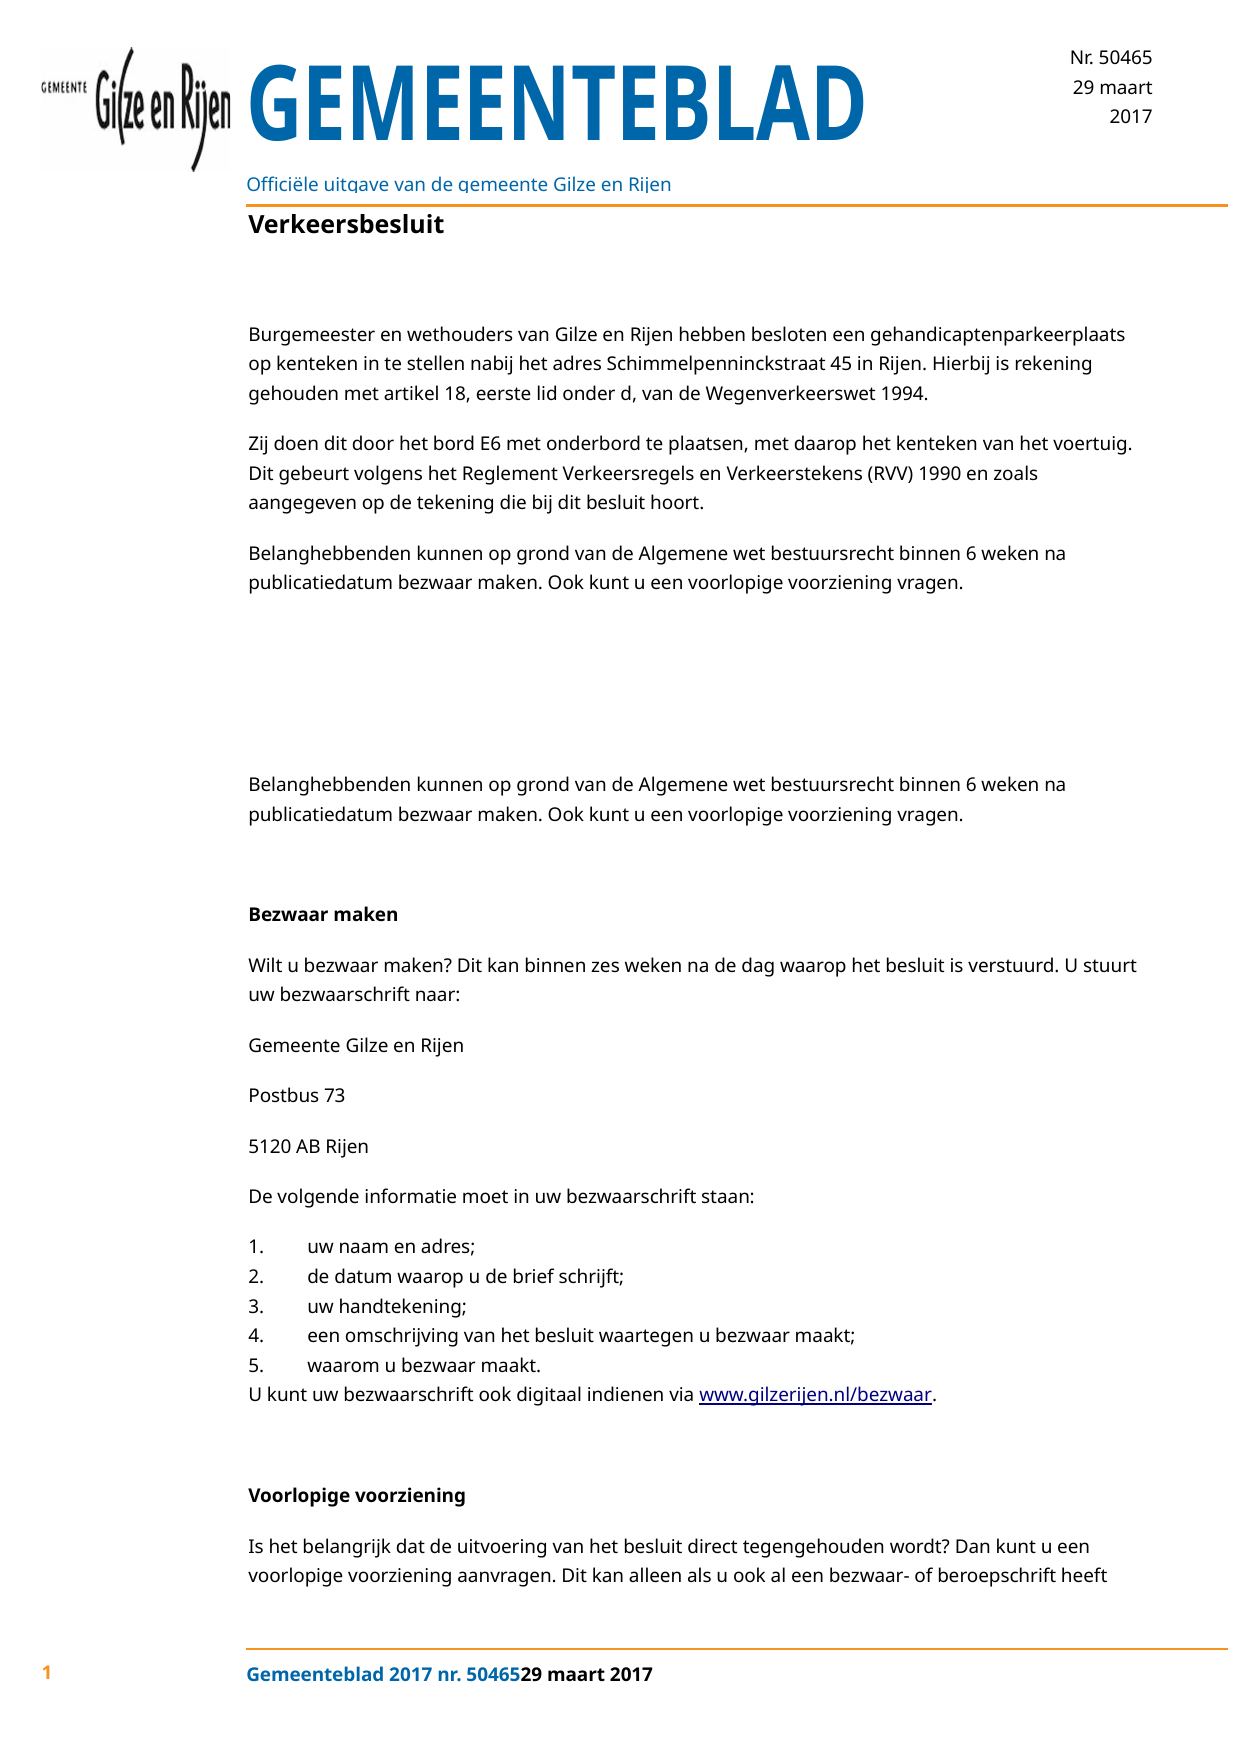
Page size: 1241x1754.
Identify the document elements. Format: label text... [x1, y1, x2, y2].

list de datum waarop u de brief schrijft; [248, 1263, 1152, 1289]
text De volgende informatie moet in uw bezwaarschrift staan: [248, 1183, 1152, 1209]
text Gemeente Gilze en Rijen [248, 1032, 1152, 1058]
list uw handtekening; [248, 1293, 1152, 1318]
list uw naam en adres; [248, 1234, 1152, 1259]
text Belanghebbenden kunnen op grond van de Algemene wet bestuursrecht binnen 6 weken na publicatiedatum bezwaar maken. Ook kunt u een voorlopige voorziening vragen. [248, 540, 1152, 595]
text Wilt u bezwaar maken? Dit kan binnen zes weken na de dag waarop het besluit is verstuurd. U stuurt uw bezwaarschrift naar: [248, 952, 1152, 1007]
text Zij doen dit door het bord E6 met onderbord te plaatsen, met daarop het kenteken van het voertuig. Dit gebeurt volgens het Reglement Verkeersregels en Verkeerstekens (RVV) 1990 en zoals aangegeven op de tekening die bij dit besluit hoort. [248, 430, 1152, 515]
text 5120 AB Rijen [248, 1133, 1152, 1158]
picture [41, 47, 231, 172]
text U kunt uw bezwaarschrift ook digitaal indienen via www.gilzerijen.nl/bezwaar. [248, 1382, 1152, 1407]
list een omschrijving van het besluit waartegen u bezwaar maakt; [248, 1322, 1152, 1348]
list waarom u bezwaar maakt. [248, 1352, 1152, 1378]
text Belanghebbenden kunnen op grond van de Algemene wet bestuursrecht binnen 6 weken na publicatiedatum bezwaar maken. Ook kunt u een voorlopige voorziening vragen. [248, 771, 1152, 826]
text Verkeersbesluit [248, 207, 1152, 241]
text Burgemeester en wethouders van Gilze en Rijen hebben besloten een gehandicaptenparkeerplaats op kenteken in te stellen nabij het adres Schimmelpenninckstraat 45 in Rijen. Hierbij is rekening gehouden met artikel 18, eerste lid onder d, van de Wegenverkeerswet 1994. [248, 321, 1152, 406]
text Is het belangrijk dat de uitvoering van het besluit direct tegengehouden wordt? Dan kunt u een voorlopige voorziening aanvragen. Dit kan alleen als u ook al een bezwaar- of beroepschrift heeft [248, 1533, 1152, 1588]
text Bezwaar maken [248, 902, 1152, 927]
text Postbus 73 [248, 1082, 1152, 1108]
text Voorlopige voorziening [248, 1482, 1152, 1508]
